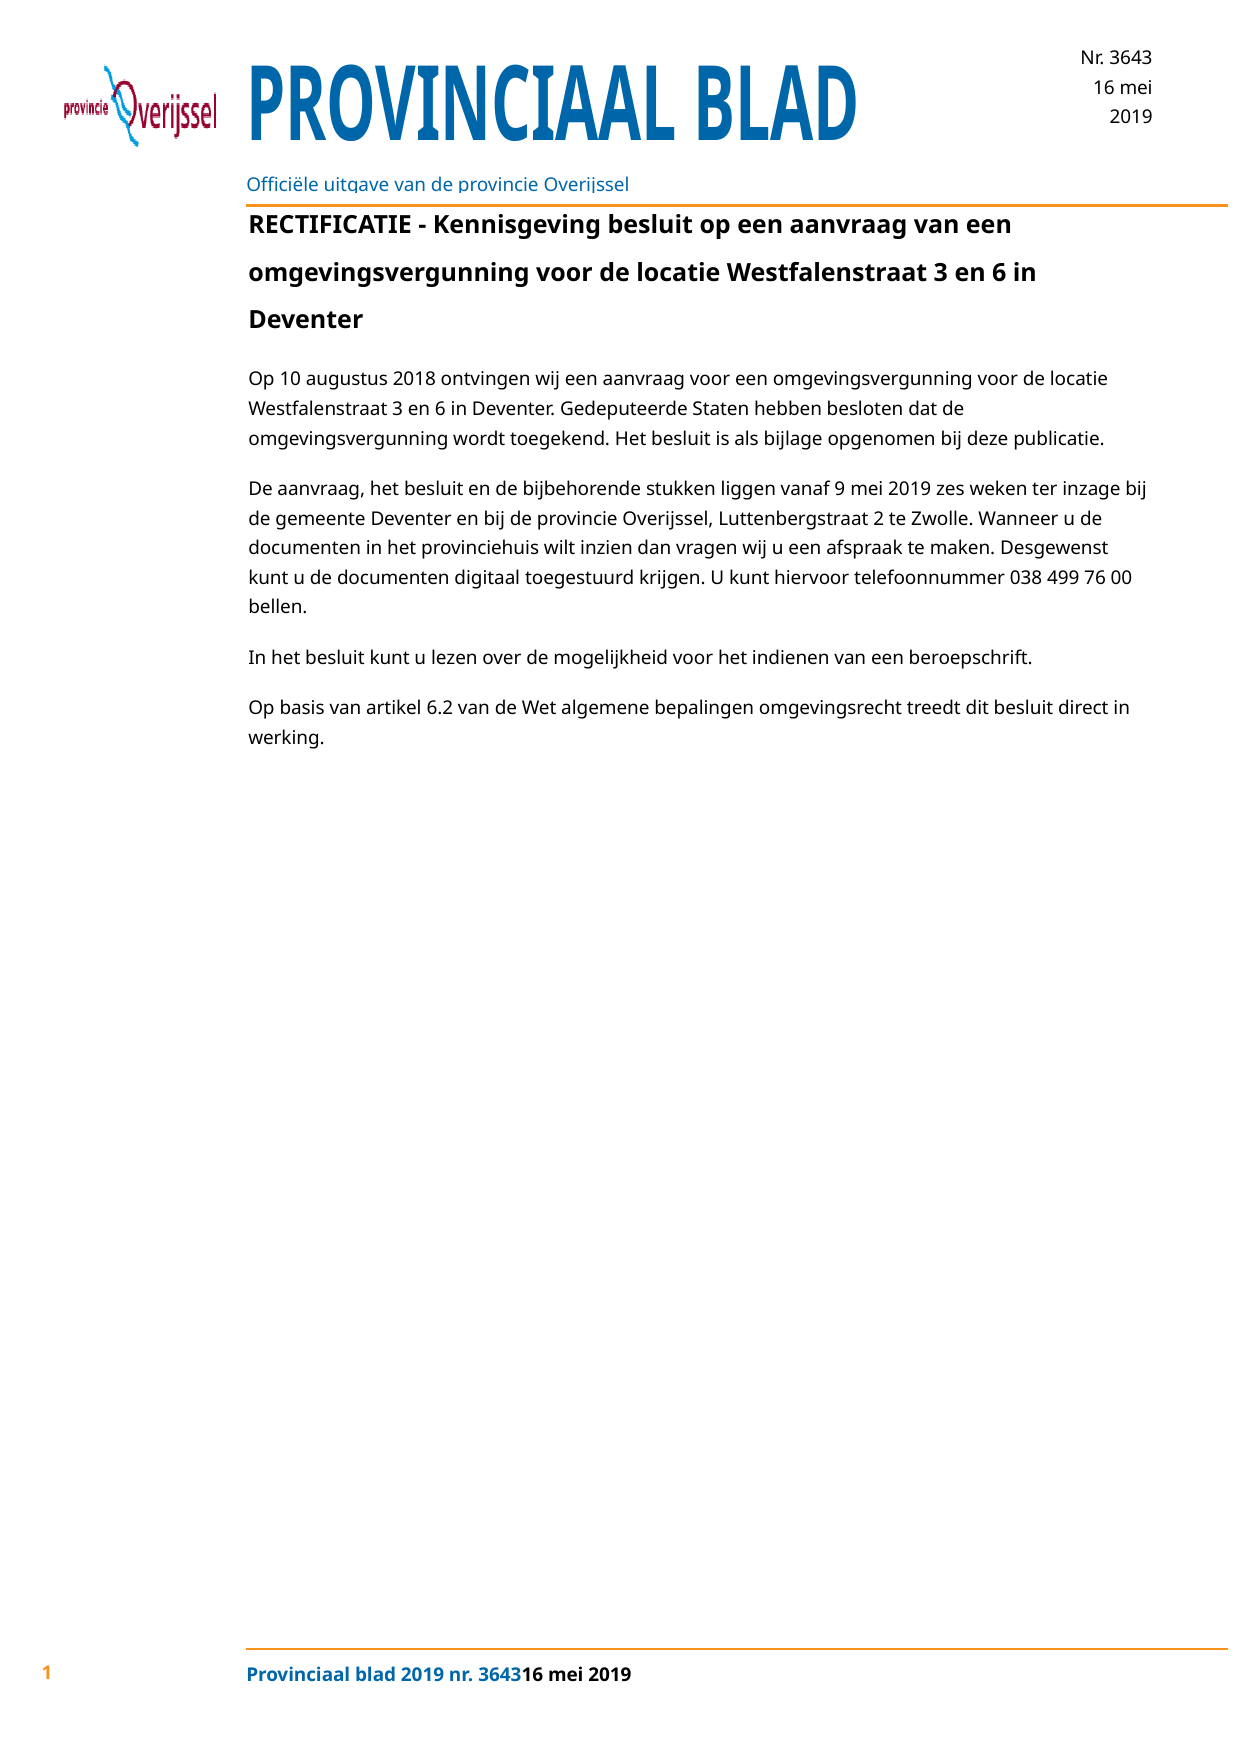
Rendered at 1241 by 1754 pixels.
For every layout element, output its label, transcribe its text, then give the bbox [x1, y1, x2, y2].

text In het besluit kunt u lezen over de mogelijkheid voor het indienen van een beroepschrift. [248, 644, 1152, 669]
text RECTIFICATIE - Kennisgeving besluit op een aanvraag van een omgevingsvergunning voor de locatie Westfalenstraat 3 en 6 in Deventer [248, 207, 1152, 336]
text Op basis van artikel 6.2 van de Wet algemene bepalingen omgevingsrecht treedt dit besluit direct in werking. [248, 694, 1152, 749]
picture [41, 47, 231, 172]
text Op 10 augustus 2018 ontvingen wij een aanvraag voor een omgevingsvergunning voor de locatie Westfalenstraat 3 en 6 in Deventer. Gedeputeerde Staten hebben besloten dat de omgevingsvergunning wordt toegekend. Het besluit is als bijlage opgenomen bij deze publicatie. [248, 366, 1152, 450]
text De aanvraag, het besluit en de bijbehorende stukken liggen vanaf 9 mei 2019 zes weken ter inzage bij de gemeente Deventer en bij de provincie Overijssel, Luttenbergstraat 2 te Zwolle. Wanneer u de documenten in het provinciehuis wilt inzien dan vragen wij u een afspraak te maken. Desgewenst kunt u de documenten digitaal toegestuurd krijgen. U kunt hiervoor telefoonnummer 038 499 76 00 bellen. [248, 475, 1152, 619]
